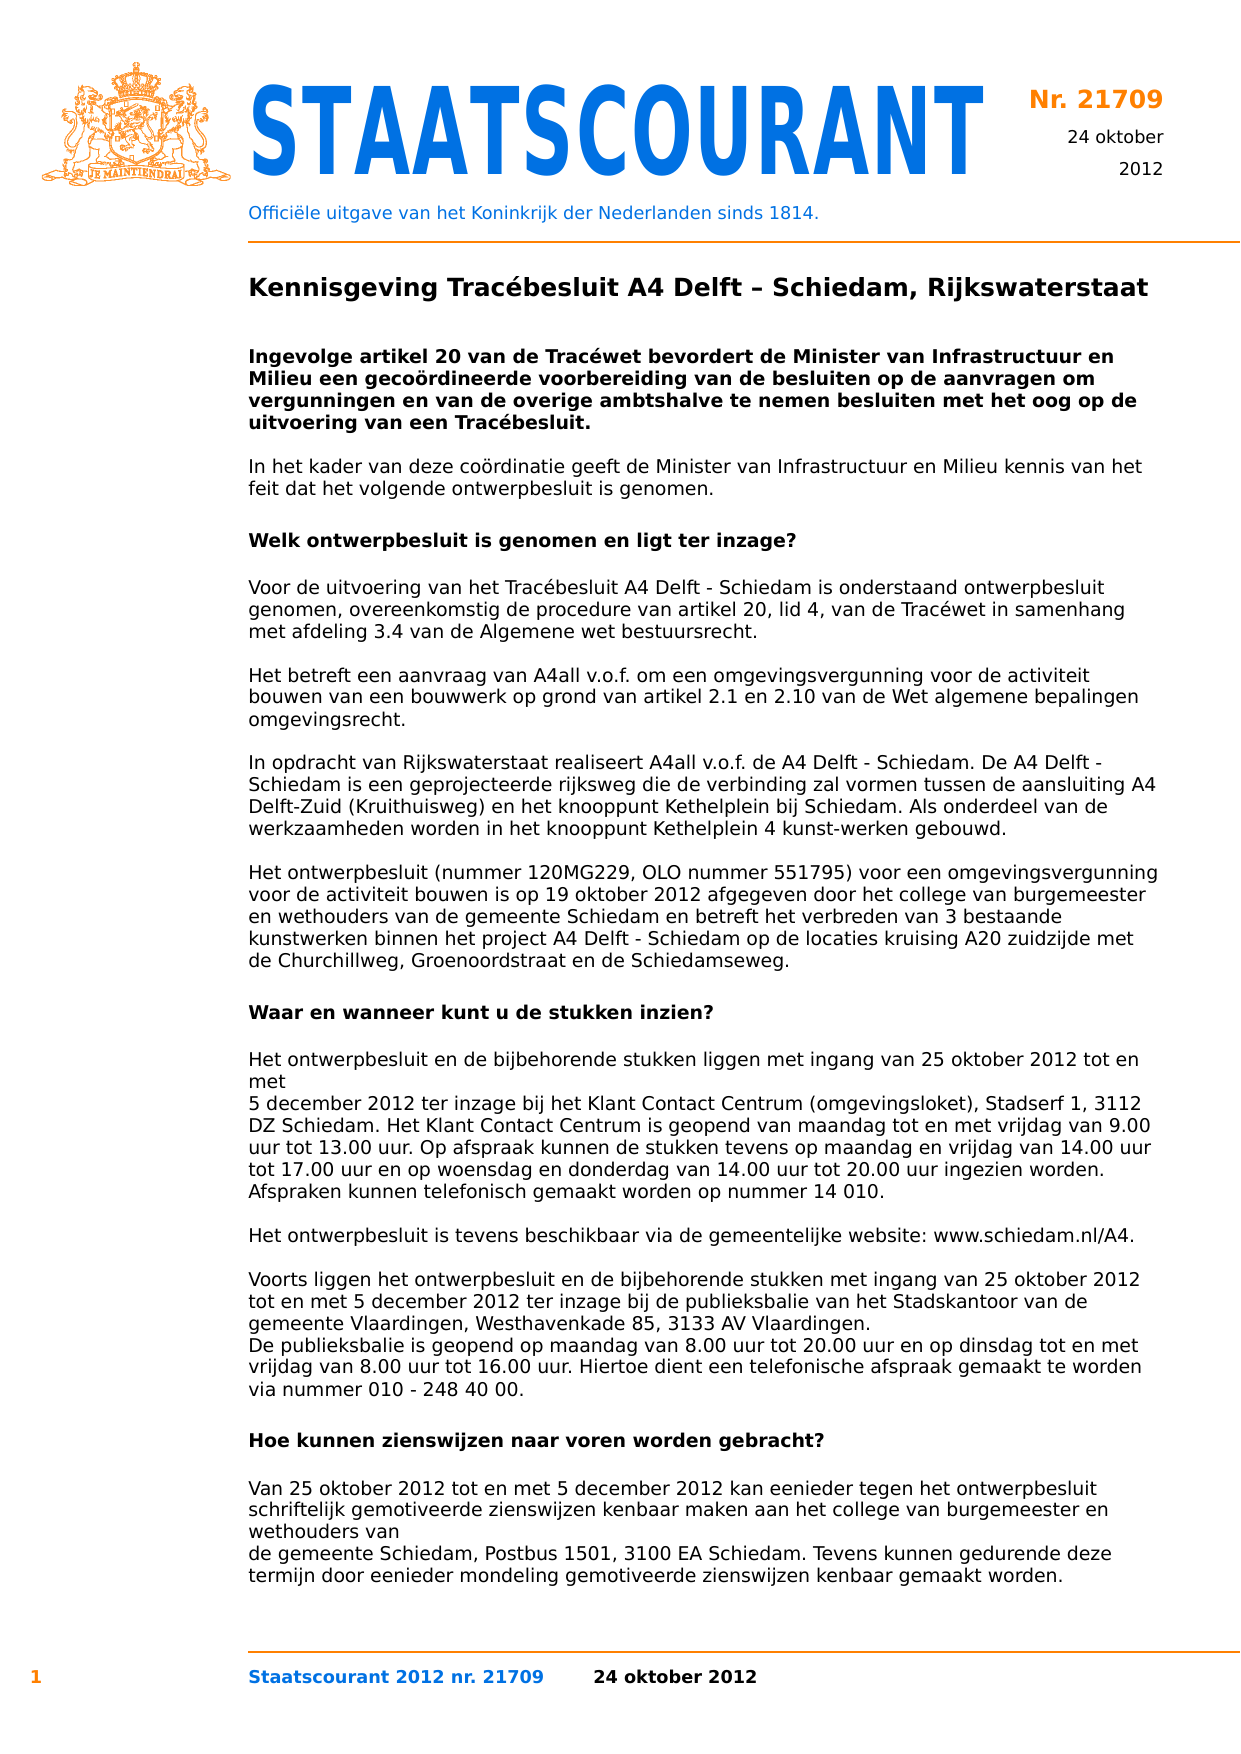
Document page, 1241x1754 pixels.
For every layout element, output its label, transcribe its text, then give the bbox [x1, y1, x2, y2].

subtitle Waar en wanneer kunt u de stukken inzien? [248, 1002, 1163, 1024]
text Het ontwerpbesluit (nummer 120MG229, OLO nummer 551795) voor een omgevingsvergunning voor de activiteit bouwen is op 19 oktober 2012 afgegeven door het college van burgemeester en wethouders van de gemeente Schiedam en betreft het verbreden van 3 bestaande kunstwerken binnen het project A4 Delft - Schiedam op de locaties kruising A20 zuidzijde met de Churchillweg, Groenoordstraat en de Schiedamseweg. [248, 862, 1163, 972]
text Voor de uitvoering van het Tracébesluit A4 Delft - Schiedam is onderstaand ontwerpbesluit genomen, overeenkomstig de procedure van artikel 20, lid 4, van de Tracéwet in samenhang met afdeling 3.4 van de Algemene wet bestuursrecht. [248, 577, 1163, 643]
text Ingevolge artikel 20 van de Tracéwet bevordert de Minister van Infrastructuur en Milieu een gecoördineerde voorbereiding van de besluiten op de aanvragen om vergunningen en van de overige ambtshalve te nemen besluiten met het oog op de uitvoering van een Tracébesluit. [248, 346, 1163, 434]
text Voorts liggen het ontwerpbesluit en de bijbehorende stukken met ingang van 25 oktober 2012 tot en met 5 december 2012 ter inzage bij de publieksbalie van het Stadskantoor van de gemeente Vlaardingen, Westhavenkade 85, 3133 AV Vlaardingen. [248, 1268, 1163, 1334]
picture [41, 62, 231, 186]
table_cell 2012 [998, 153, 1240, 203]
text Van 25 oktober 2012 tot en met 5 december 2012 kan eenieder tegen het ontwerpbesluit schriftelijk gemotiveerde zienswijzen kenbaar maken aan het college van burgemeester en wethouders van [248, 1477, 1163, 1543]
subtitle Kennisgeving Tracébesluit A4 Delft – Schiedam, Rijkswaterstaat [248, 273, 1163, 302]
text de gemeente Schiedam, Postbus 1501, 3100 EA Schiedam. Tevens kunnen gedurende deze termijn door eenieder mondeling gemotiveerde zienswijzen kenbaar gemaakt worden. [248, 1543, 1163, 1587]
text In opdracht van Rijkswaterstaat realiseert A4all v.o.f. de A4 Delft - Schiedam. De A4 Delft - Schiedam is een geprojecteerde rijksweg die de verbinding zal vormen tussen de aansluiting A4 Delft-Zuid (Kruithuisweg) en het knooppunt Kethelplein bij Schiedam. Als onderdeel van de werkzaamheden worden in het knooppunt Kethelplein 4 kunst-werken gebouwd. [248, 752, 1163, 840]
text In het kader van deze coördinatie geeft de Minister van Infrastructuur en Milieu kennis van het feit dat het volgende ontwerpbesluit is genomen. [248, 456, 1163, 500]
table_cell Officiële uitgave van het Koninkrijk der Nederlanden sinds 1814. [248, 203, 1240, 241]
table_header STAATSCOURANT [248, 62, 998, 203]
subtitle Hoe kunnen zienswijzen naar voren worden gebracht? [248, 1430, 1163, 1452]
table_cell 24 oktober [998, 121, 1240, 153]
subtitle Welk ontwerpbesluit is genomen en ligt ter inzage? [248, 530, 1163, 552]
table_header Nr. 21709 [998, 62, 1240, 121]
text Het betreft een aanvraag van A4all v.o.f. om een omgevingsvergunning voor de activiteit bouwen van een bouwwerk op grond van artikel 2.1 en 2.10 van de Wet algemene bepalingen omgevingsrecht. [248, 664, 1163, 730]
text Het ontwerpbesluit en de bijbehorende stukken liggen met ingang van 25 oktober 2012 tot en met [248, 1049, 1163, 1093]
text De publieksbalie is geopend op maandag van 8.00 uur tot 20.00 uur en op dinsdag tot en met vrijdag van 8.00 uur tot 16.00 uur. Hiertoe dient een telefonische afspraak gemaakt te worden via nummer 010 - 248 40 00. [248, 1334, 1163, 1400]
text Het ontwerpbesluit is tevens beschikbaar via de gemeentelijke website: www.schiedam.nl/A4. [248, 1225, 1163, 1247]
text 5 december 2012 ter inzage bij het Klant Contact Centrum (omgevingsloket), Stadserf 1, 3112 DZ Schiedam. Het Klant Contact Centrum is geopend van maandag tot en met vrijdag van 9.00 uur tot 13.00 uur. Op afspraak kunnen de stukken tevens op maandag en vrijdag van 14.00 uur tot 17.00 uur en op woensdag en donderdag van 14.00 uur tot 20.00 uur ingezien worden. Afspraken kunnen telefonisch gemaakt worden op nummer 14 010. [248, 1093, 1163, 1203]
table_header [25, 62, 248, 241]
